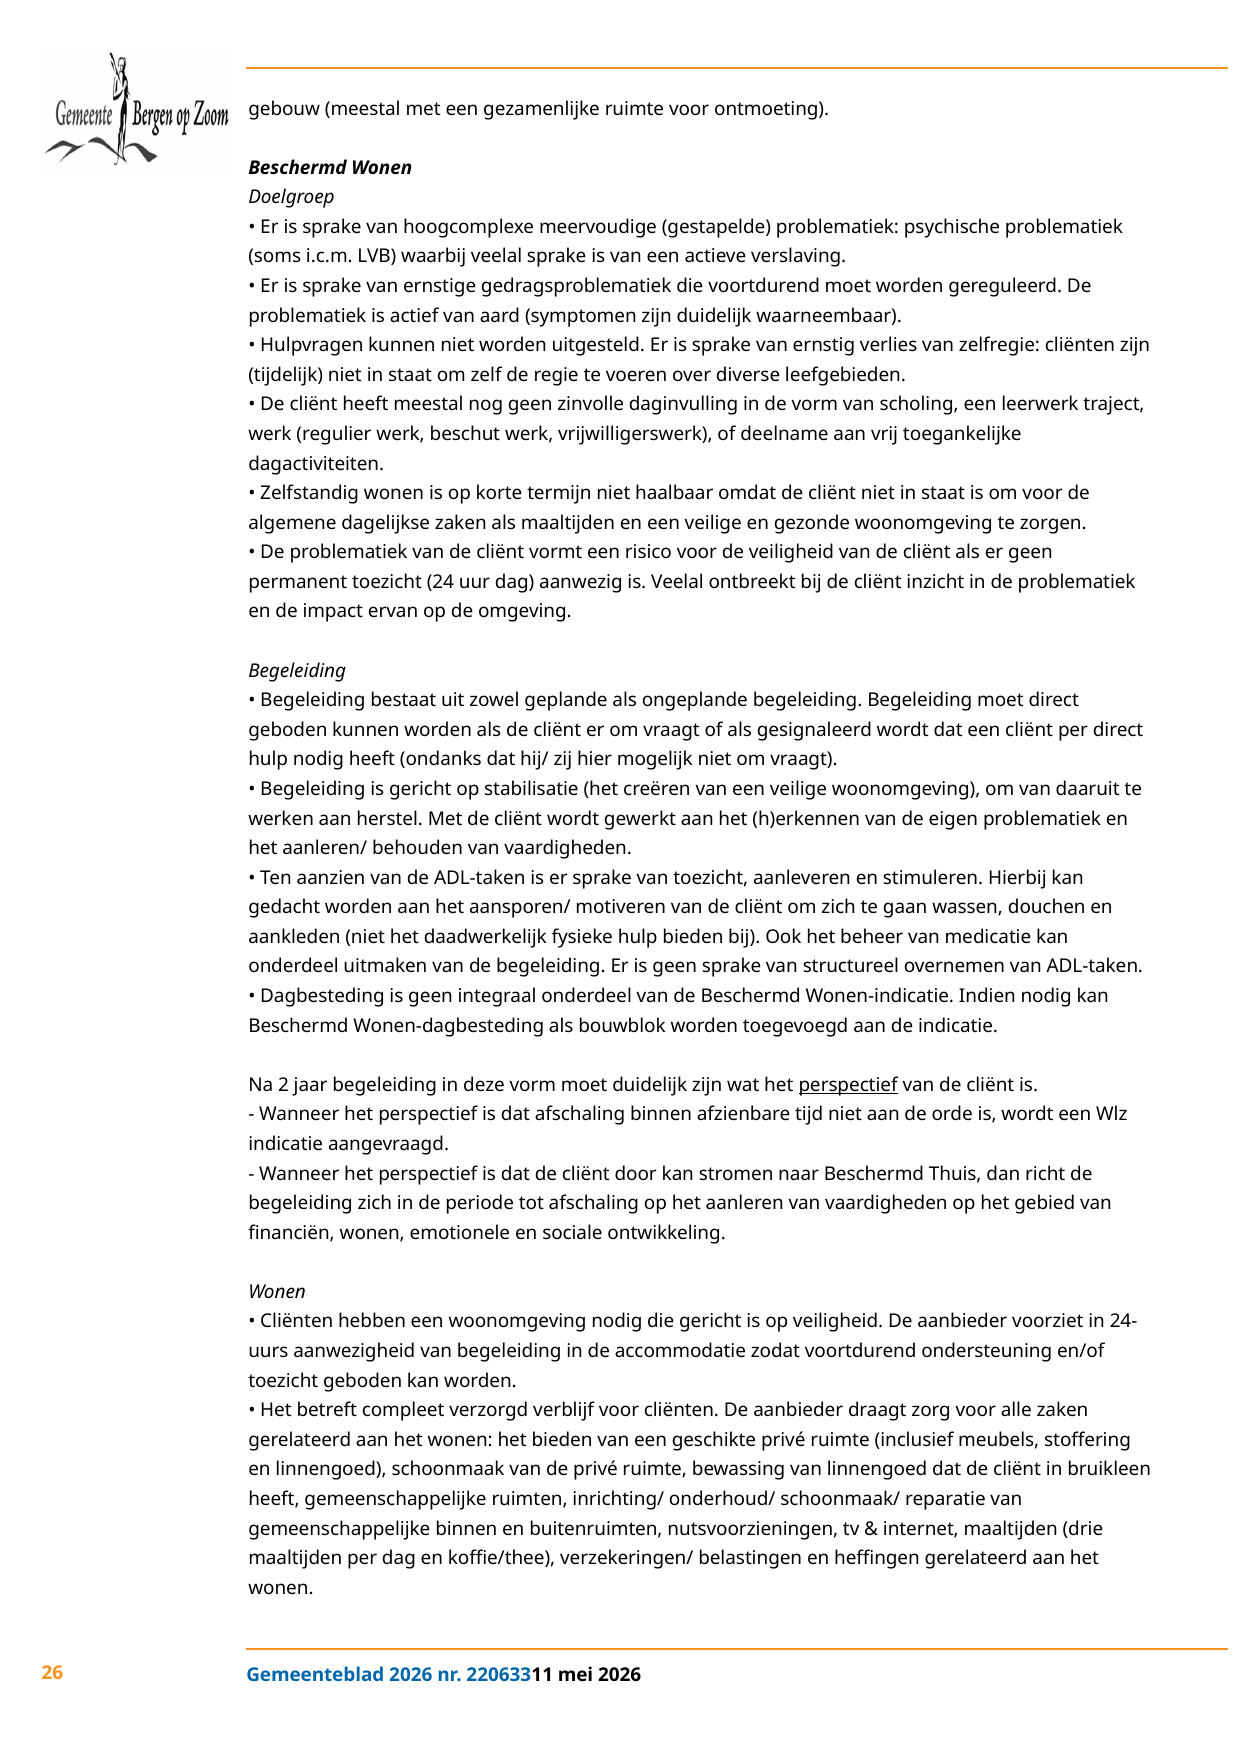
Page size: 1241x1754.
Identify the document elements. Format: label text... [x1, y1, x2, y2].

picture [41, 47, 231, 172]
text - Wanneer het perspectief is dat de cliënt door kan stromen naar Beschermd Thuis, dan richt de begeleiding zich in de periode tot afschaling op het aanleren van vaardigheden op het gebied van financiën, wonen, emotionele en sociale ontwikkeling. [248, 1160, 1152, 1245]
text • Er is sprake van ernstige gedragsproblematiek die voortdurend moet worden gereguleerd. De problematiek is actief van aard (symptomen zijn duidelijk waarneembaar). [248, 272, 1152, 328]
text • Begeleiding bestaat uit zowel geplande als ongeplande begeleiding. Begeleiding moet direct geboden kunnen worden als de cliënt er om vraagt of als gesignaleerd wordt dat een cliënt per direct hulp nodig heeft (ondanks dat hij/ zij hier mogelijk niet om vraagt). [248, 686, 1152, 771]
text • De cliënt heeft meestal nog geen zinvolle daginvulling in de vorm van scholing, een leerwerk traject, werk (regulier werk, beschut werk, vrijwilligerswerk), of deelname aan vrij toegankelijke dagactiviteiten. [248, 391, 1152, 476]
text • Begeleiding is gericht op stabilisatie (het creëren van een veilige woonomgeving), om van daaruit te werken aan herstel. Met de cliënt wordt gewerkt aan het (h)erkennen van de eigen problematiek en het aanleren/ behouden van vaardigheden. [248, 775, 1152, 860]
text • Hulpvragen kunnen niet worden uitgesteld. Er is sprake van ernstig verlies van zelfregie: cliënten zijn (tijdelijk) niet in staat om zelf de regie te voeren over diverse leefgebieden. [248, 331, 1152, 387]
text • Dagbesteding is geen integraal onderdeel van de Beschermd Wonen-indicatie. Indien nodig kan Beschermd Wonen-dagbesteding als bouwblok worden toegevoegd aan de indicatie. [248, 982, 1152, 1038]
text • Cliënten hebben een woonomgeving nodig die gericht is op veiligheid. De aanbieder voorziet in 24-uurs aanwezigheid van begeleiding in de accommodatie zodat voortdurend ondersteuning en/of toezicht geboden kan worden. [248, 1308, 1152, 1393]
text gebouw (meestal met een gezamenlijke ruimte voor ontmoeting). [248, 95, 1152, 121]
text Doelgroep [248, 183, 1152, 209]
text • Het betreft compleet verzorgd verblijf voor cliënten. De aanbieder draagt zorg voor alle zaken gerelateerd aan het wonen: het bieden van een geschikte privé ruimte (inclusief meubels, stoffering en linnengoed), schoonmaak van de privé ruimte, bewassing van linnengoed dat de cliënt in bruikleen heeft, gemeenschappelijke ruimten, inrichting/ onderhoud/ schoonmaak/ reparatie van gemeenschappelijke binnen en buitenruimten, nutsvoorzieningen, tv & internet, maaltijden (drie maaltijden per dag en koffie/thee), verzekeringen/ belastingen en heffingen gerelateerd aan het wonen. [248, 1396, 1152, 1600]
text Na 2 jaar begeleiding in deze vorm moet duidelijk zijn wat het perspectief van de cliënt is. [248, 1071, 1152, 1097]
text • Zelfstandig wonen is op korte termijn niet haalbaar omdat de cliënt niet in staat is om voor de algemene dagelijkse zaken als maaltijden en een veilige en gezonde woonomgeving te zorgen. [248, 479, 1152, 535]
text - Wanneer het perspectief is dat afschaling binnen afzienbare tijd niet aan de orde is, wordt een Wlz indicatie aangevraagd. [248, 1101, 1152, 1156]
text Wonen [248, 1278, 1152, 1304]
text • Ten aanzien van de ADL-taken is er sprake van toezicht, aanleveren en stimuleren. Hierbij kan gedacht worden aan het aansporen/ motiveren van de cliënt om zich te gaan wassen, douchen en aankleden (niet het daadwerkelijk fysieke hulp bieden bij). Ook het beheer van medicatie kan onderdeel uitmaken van de begeleiding. Er is geen sprake van structureel overnemen van ADL-taken. [248, 864, 1152, 978]
text • De problematiek van de cliënt vormt een risico voor de veiligheid van de cliënt als er geen permanent toezicht (24 uur dag) aanwezig is. Veelal ontbreekt bij de cliënt inzicht in de problematiek en de impact ervan op de omgeving. [248, 538, 1152, 623]
text Begeleiding [248, 657, 1152, 683]
text • Er is sprake van hoogcomplexe meervoudige (gestapelde) problematiek: psychische problematiek (soms i.c.m. LVB) waarbij veelal sprake is van een actieve verslaving. [248, 213, 1152, 268]
text Beschermd Wonen [248, 154, 1152, 180]
